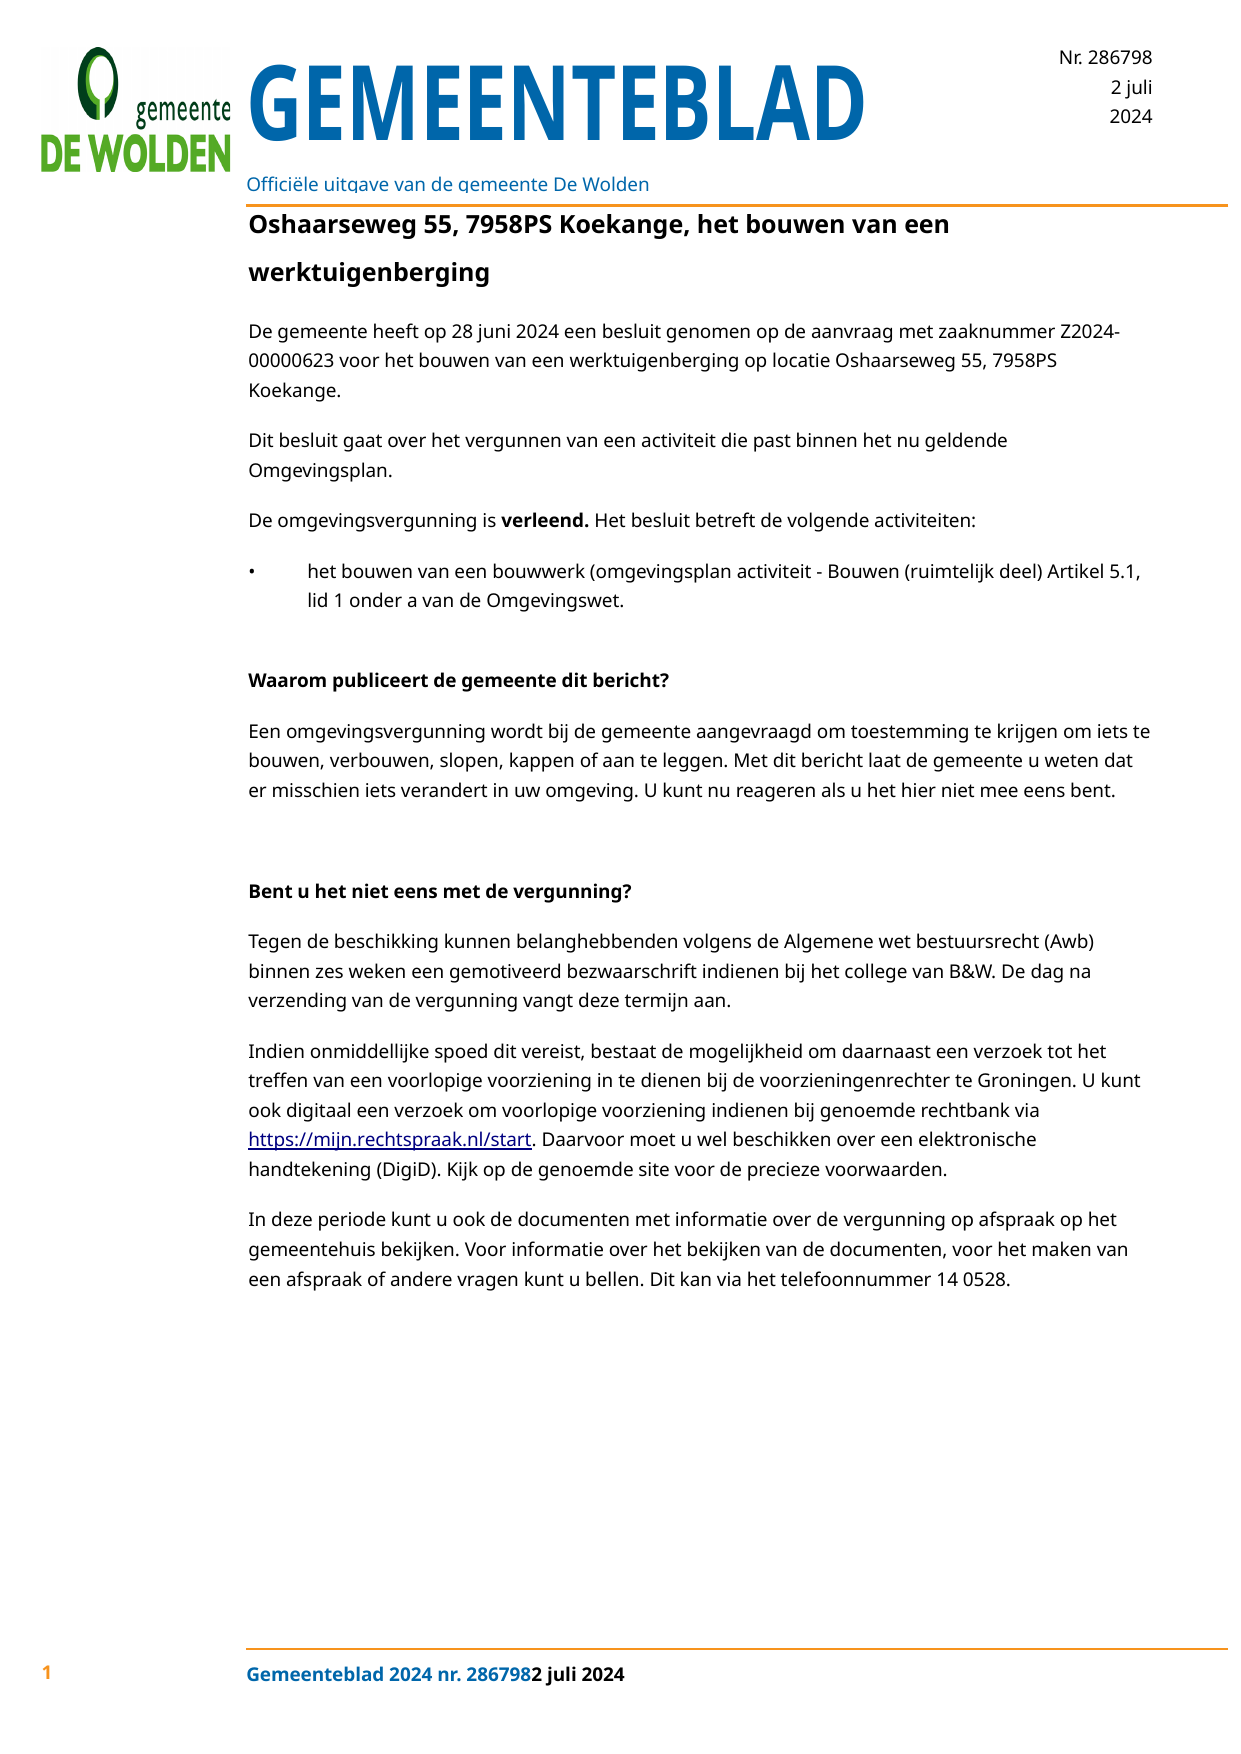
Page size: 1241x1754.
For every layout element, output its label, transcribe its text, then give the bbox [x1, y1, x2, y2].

picture [41, 47, 231, 172]
text Dit besluit gaat over het vergunnen van een activiteit die past binnen het nu geldende Omgevingsplan. [248, 427, 1152, 483]
text Bent u het niet eens met de vergunning? [248, 878, 1152, 904]
text In deze periode kunt u ook de documenten met informatie over de vergunning op afspraak op het gemeentehuis bekijken. Voor informatie over het bekijken van de documenten, voor het maken van een afspraak of andere vragen kunt u bellen. Dit kan via het telefoonnummer 14 0528. [248, 1207, 1152, 1292]
text Een omgevingsvergunning wordt bij de gemeente aangevraagd om toestemming te krijgen om iets te bouwen, verbouwen, slopen, kappen of aan te leggen. Met dit bericht laat de gemeente u weten dat er misschien iets verandert in uw omgeving. U kunt nu reageren als u het hier niet mee eens bent. [248, 718, 1152, 803]
text De omgevingsvergunning is verleend. Het besluit betreft de volgende activiteiten: [248, 507, 1152, 533]
list het bouwen van een bouwwerk (omgevingsplan activiteit - Bouwen (ruimtelijk deel) Artikel 5.1, lid 1 onder a van de Omgevingswet. [248, 558, 1152, 613]
text De gemeente heeft op 28 juni 2024 een besluit genomen op de aanvraag met zaaknummer Z2024-00000623 voor het bouwen van een werktuigenberging op locatie Oshaarseweg 55, 7958PS Koekange. [248, 318, 1152, 403]
text Indien onmiddellijke spoed dit vereist, bestaat de mogelijkheid om daarnaast een verzoek tot het treffen van een voorlopige voorziening in te dienen bij de voorzieningenrechter te Groningen. U kunt ook digitaal een verzoek om voorlopige voorziening indienen bij genoemde rechtbank via https://mijn.rechtspraak.nl/start. Daarvoor moet u wel beschikken over een elektronische handtekening (DigiD). Kijk op de genoemde site voor de precieze voorwaarden. [248, 1038, 1152, 1182]
text Oshaarseweg 55, 7958PS Koekange, het bouwen van een werktuigenberging [248, 207, 1152, 288]
text Tegen de beschikking kunnen belanghebbenden volgens de Algemene wet bestuursrecht (Awb) binnen zes weken een gemotiveerd bezwaarschrift indienen bij het college van B&W. De dag na verzending van de vergunning vangt deze termijn aan. [248, 928, 1152, 1013]
text Waarom publiceert de gemeente dit bericht? [248, 667, 1152, 693]
